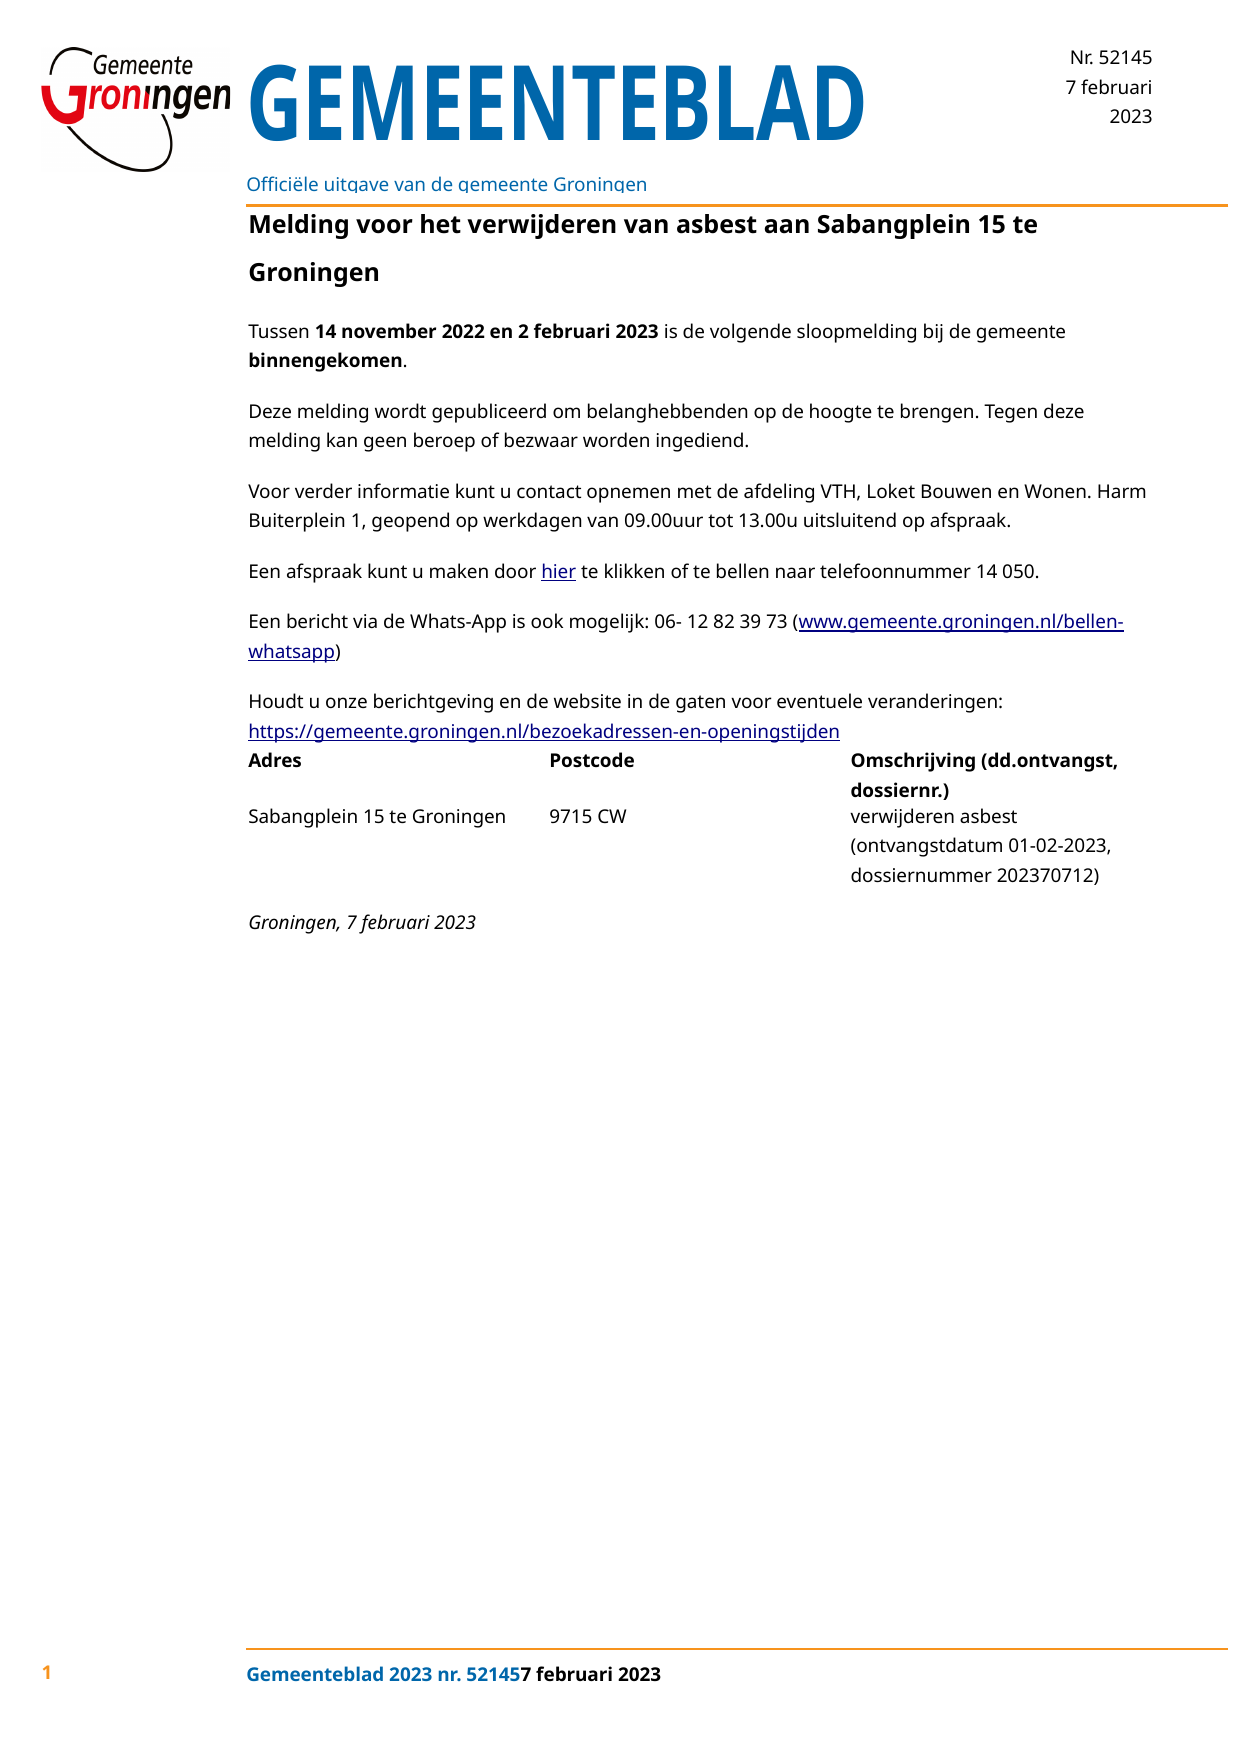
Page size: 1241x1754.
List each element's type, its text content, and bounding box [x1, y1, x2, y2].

table_cell verwijderen asbest (ontvangstdatum 01-02-2023, dossiernummer 202370712) [850, 803, 1152, 888]
text Voor verder informatie kunt u contact opnemen met de afdeling VTH, Loket Bouwen en Wonen. Harm Buiterplein 1, geopend op werkdagen van 09.00uur tot 13.00u uitsluitend op afspraak. [248, 478, 1152, 533]
table_cell 9715 CW [549, 803, 850, 888]
table_header Omschrijving (dd.ontvangst, dossiernr.) [850, 748, 1152, 803]
text Een afspraak kunt u maken door hier te klikken of te bellen naar telefoonnummer 14 050. [248, 558, 1152, 584]
table_cell Sabangplein 15 te Groningen [248, 803, 549, 888]
picture [41, 47, 231, 172]
table_header Postcode [549, 748, 850, 803]
table_header Adres [248, 748, 549, 803]
text Tussen 14 november 2022 en 2 februari 2023 is de volgende sloopmelding bij de gemeente binnengekomen. [248, 318, 1152, 373]
text Groningen, 7 februari 2023 [248, 909, 1152, 935]
text Deze melding wordt gepubliceerd om belanghebbenden op de hoogte te brengen. Tegen deze melding kan geen beroep of bezwaar worden ingediend. [248, 398, 1152, 453]
text Houdt u onze berichtgeving en de website in de gaten voor eventuele veranderingen: https://gemeente.groningen.nl/bezoekadressen-en-openingstijden [248, 688, 1152, 744]
text Melding voor het verwijderen van asbest aan Sabangplein 15 te Groningen [248, 207, 1152, 288]
text Een bericht via de Whats-App is ook mogelijk: 06- 12 82 39 73 (www.gemeente.groningen.nl/bellen-whatsapp) [248, 608, 1152, 664]
